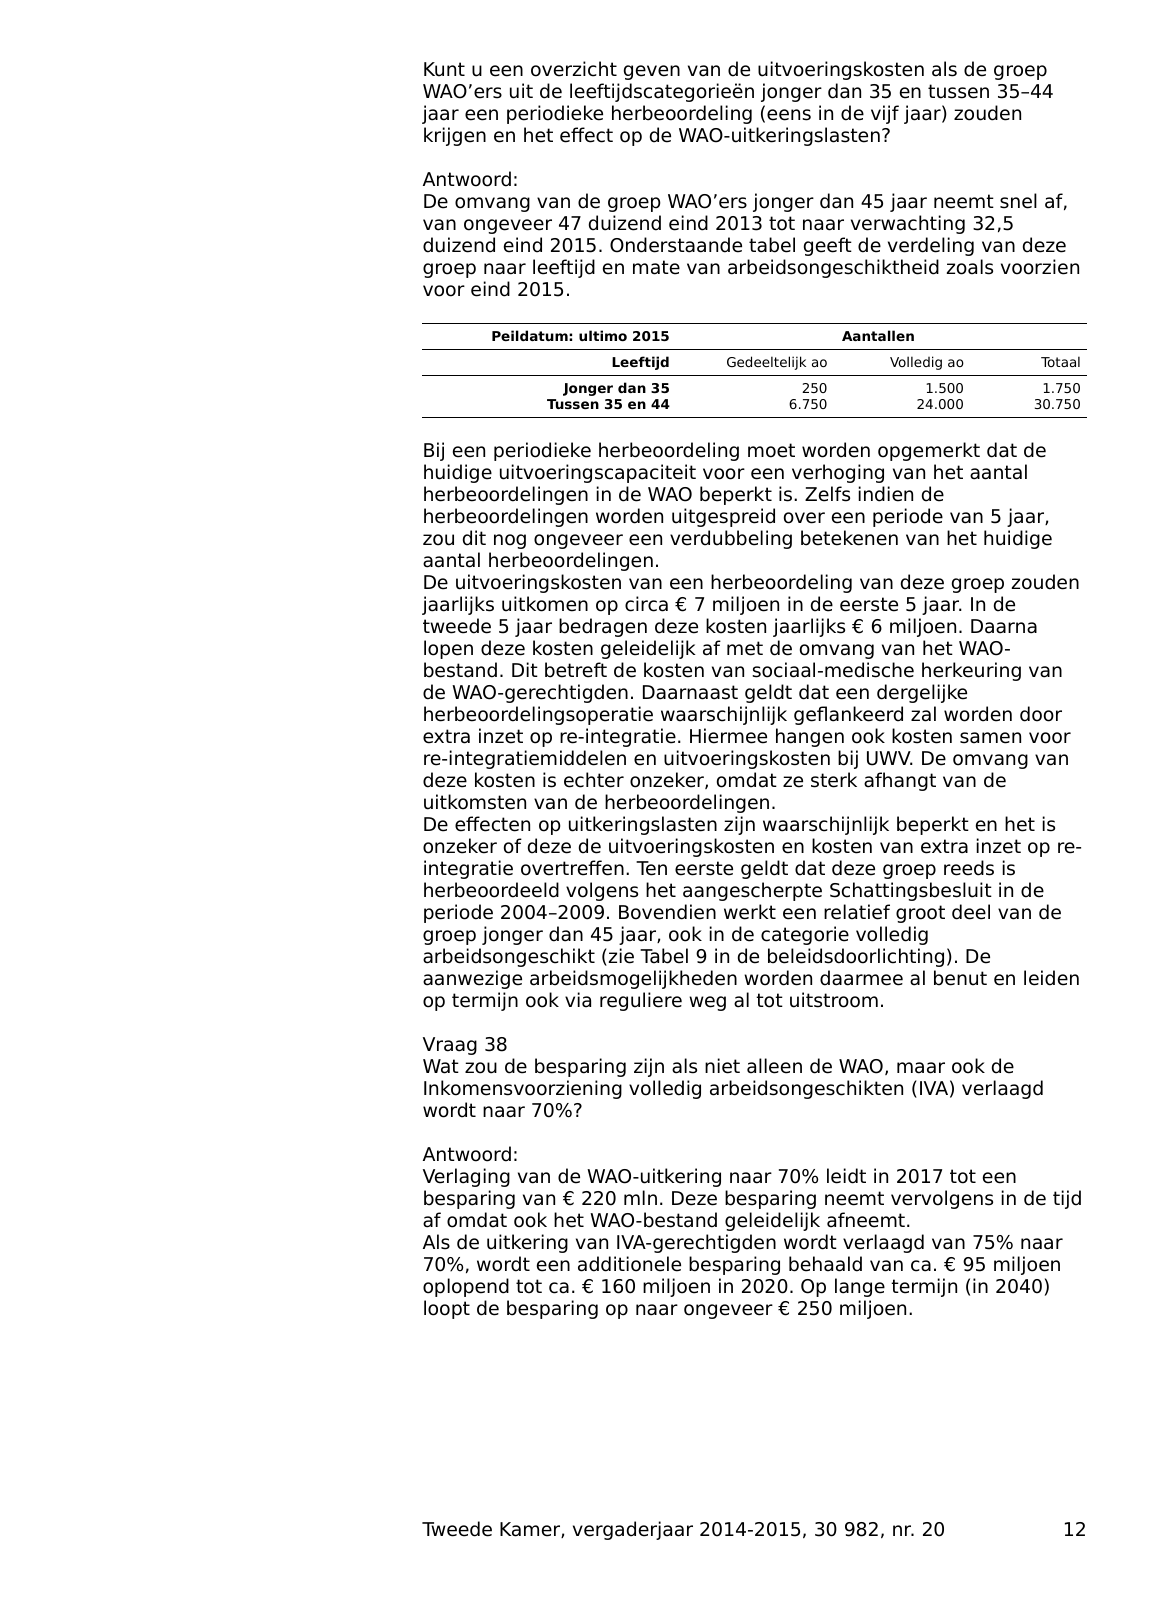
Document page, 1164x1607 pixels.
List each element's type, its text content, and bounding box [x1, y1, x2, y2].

text Kunt u een overzicht geven van de uitvoeringskosten als de groep WAO’ers uit de leeftijdscategorieën jonger dan 35 en tussen 35–44 jaar een periodieke herbeoordeling (eens in de vijf jaar) zouden krijgen en het effect op de WAO-uitkeringslasten? [422, 59, 1087, 147]
text Antwoord: [422, 1144, 1087, 1166]
table_cell Leeftijd [422, 350, 670, 375]
table_cell 1.750 [970, 376, 1087, 397]
table_cell Gedeeltelijk ao [670, 350, 833, 375]
text Antwoord: [422, 169, 1087, 191]
table_cell Volledig ao [833, 350, 970, 375]
table_cell Totaal [970, 350, 1087, 375]
table_cell 1.500 [833, 376, 970, 397]
table_cell 6.750 [670, 397, 833, 417]
text Wat zou de besparing zijn als niet alleen de WAO, maar ook de Inkomensvoorziening volledig arbeidsongeschikten (IVA) verlaagd wordt naar 70%? [422, 1056, 1087, 1122]
text De effecten op uitkeringslasten zijn waarschijnlijk beperkt en het is onzeker of deze de uitvoeringskosten en kosten van extra inzet op re-integratie overtreffen. Ten eerste geldt dat deze groep reeds is herbeoordeeld volgens het aangescherpte Schattingsbesluit in de periode 2004–2009. Bovendien werkt een relatief groot deel van de groep jonger dan 45 jaar, ook in de categorie volledig arbeidsongeschikt (zie Tabel 9 in de beleidsdoorlichting). De aanwezige arbeidsmogelijkheden worden daarmee al benut en leiden op termijn ook via reguliere weg al tot uitstroom. [422, 814, 1087, 1012]
text De uitvoeringskosten van een herbeoordeling van deze groep zouden jaarlijks uitkomen op circa € 7 miljoen in de eerste 5 jaar. In de tweede 5 jaar bedragen deze kosten jaarlijks € 6 miljoen. Daarna lopen deze kosten geleidelijk af met de omvang van het WAO-bestand. Dit betreft de kosten van sociaal-medische herkeuring van de WAO-gerechtigden. Daarnaast geldt dat een dergelijke herbeoordelingsoperatie waarschijnlijk geflankeerd zal worden door extra inzet op re-integratie. Hiermee hangen ook kosten samen voor re-integratiemiddelen en uitvoeringskosten bij UWV. De omvang van deze kosten is echter onzeker, omdat ze sterk afhangt van de uitkomsten van de herbeoordelingen. [422, 572, 1087, 814]
text Bij een periodieke herbeoordeling moet worden opgemerkt dat de huidige uitvoeringscapaciteit voor een verhoging van het aantal herbeoordelingen in de WAO beperkt is. Zelfs indien de herbeoordelingen worden uitgespreid over een periode van 5 jaar, zou dit nog ongeveer een verdubbeling betekenen van het huidige aantal herbeoordelingen. [422, 440, 1087, 572]
table_cell 250 [670, 376, 833, 397]
text Als de uitkering van IVA-gerechtigden wordt verlaagd van 75% naar 70%, wordt een additionele besparing behaald van ca. € 95 miljoen oplopend tot ca. € 160 miljoen in 2020. Op lange termijn (in 2040) loopt de besparing op naar ongeveer € 250 miljoen. [422, 1232, 1087, 1320]
table_cell 24.000 [833, 397, 970, 417]
table_cell Jonger dan 35 [422, 376, 670, 397]
table_header Peildatum: ultimo 2015 [422, 324, 670, 349]
table_header Aantallen [670, 324, 1087, 349]
text Verlaging van de WAO-uitkering naar 70% leidt in 2017 tot een besparing van € 220 mln. Deze besparing neemt vervolgens in de tijd af omdat ook het WAO-bestand geleidelijk afneemt. [422, 1166, 1087, 1232]
text Vraag 38 [422, 1034, 1087, 1056]
table_cell 30.750 [970, 397, 1087, 417]
table_cell Tussen 35 en 44 [422, 397, 670, 417]
text De omvang van de groep WAO’ers jonger dan 45 jaar neemt snel af, van ongeveer 47 duizend eind 2013 tot naar verwachting 32,5 duizend eind 2015. Onderstaande tabel geeft de verdeling van deze groep naar leeftijd en mate van arbeidsongeschiktheid zoals voorzien voor eind 2015. [422, 191, 1087, 301]
